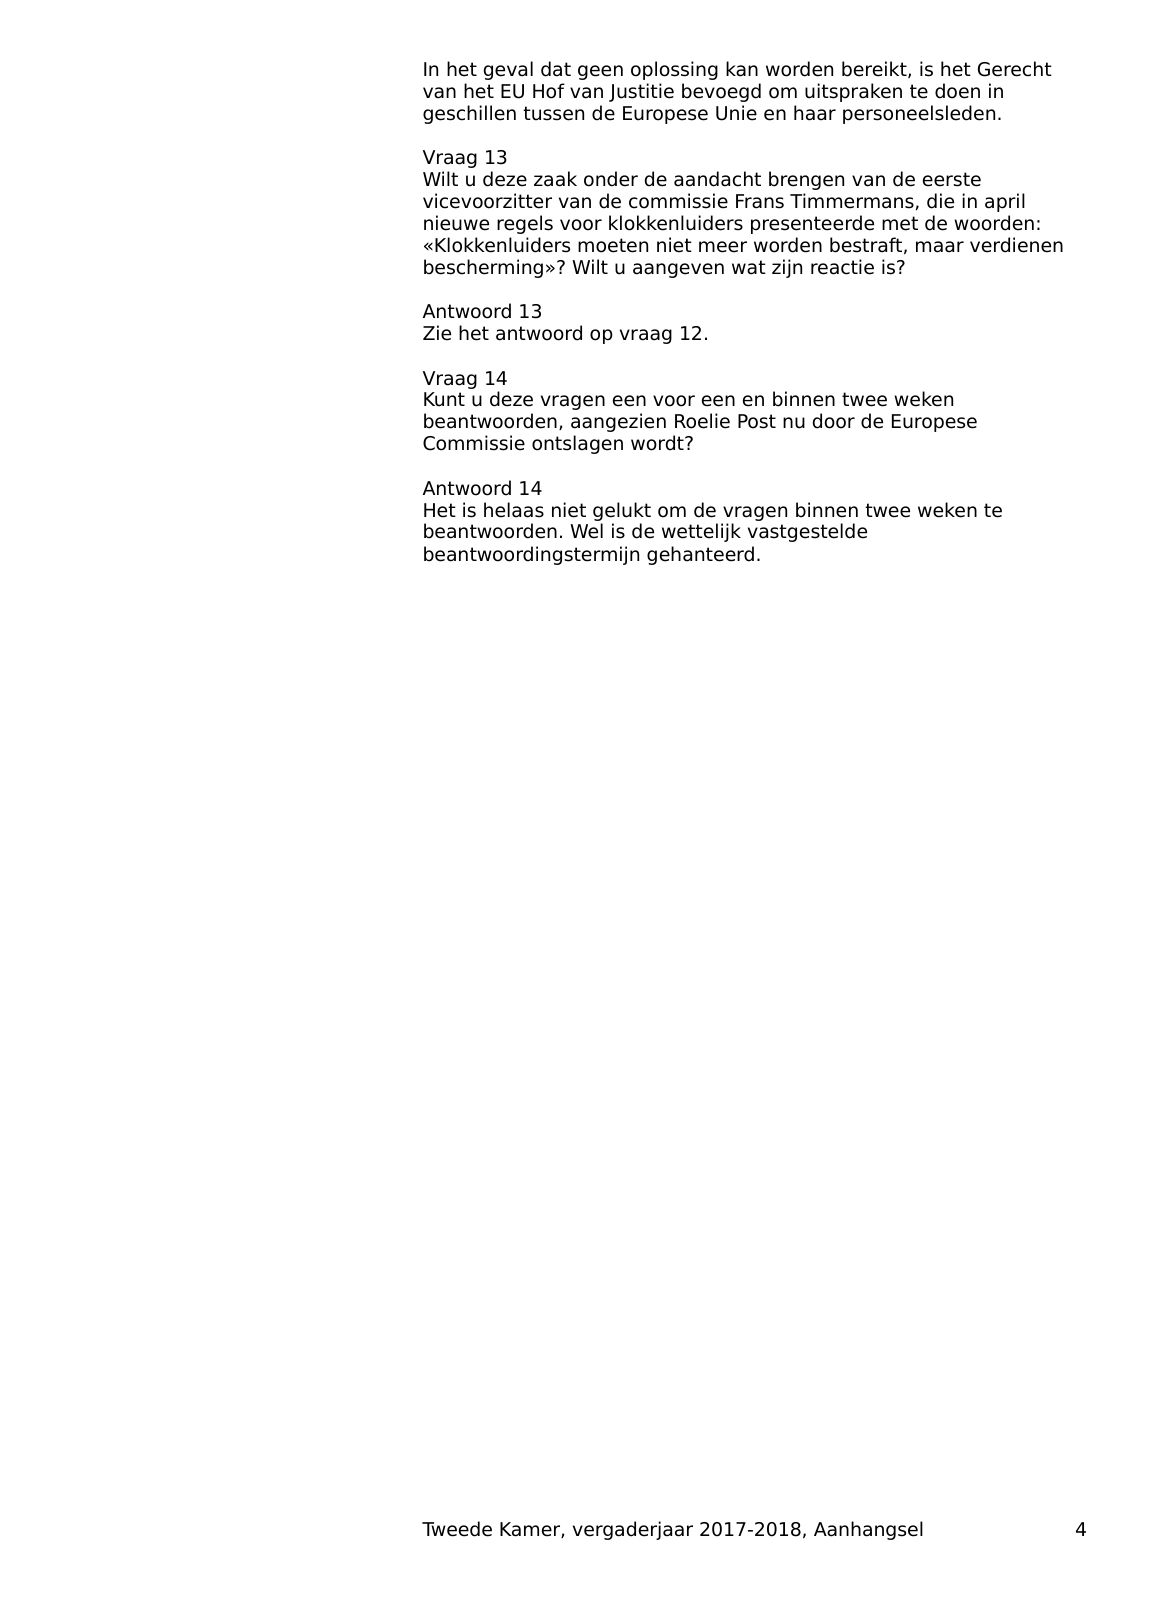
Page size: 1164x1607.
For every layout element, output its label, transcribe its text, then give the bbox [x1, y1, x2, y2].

text Vraag 13 [422, 147, 1087, 169]
text Antwoord 13 [422, 301, 1087, 323]
text Het is helaas niet gelukt om de vragen binnen twee weken te beantwoorden. Wel is de wettelijk vastgestelde beantwoordingstermijn gehanteerd. [422, 499, 1087, 565]
text Antwoord 14 [422, 477, 1087, 499]
text Zie het antwoord op vraag 12. [422, 323, 1087, 345]
text Wilt u deze zaak onder de aandacht brengen van de eerste vicevoorzitter van de commissie Frans Timmermans, die in april nieuwe regels voor klokkenluiders presenteerde met de woorden: «Klokkenluiders moeten niet meer worden bestraft, maar verdienen bescherming»? Wilt u aangeven wat zijn reactie is? [422, 169, 1087, 279]
text Kunt u deze vragen een voor een en binnen twee weken beantwoorden, aangezien Roelie Post nu door de Europese Commissie ontslagen wordt? [422, 389, 1087, 455]
text Vraag 14 [422, 367, 1087, 389]
text In het geval dat geen oplossing kan worden bereikt, is het Gerecht van het EU Hof van Justitie bevoegd om uitspraken te doen in geschillen tussen de Europese Unie en haar personeelsleden. [422, 59, 1087, 125]
